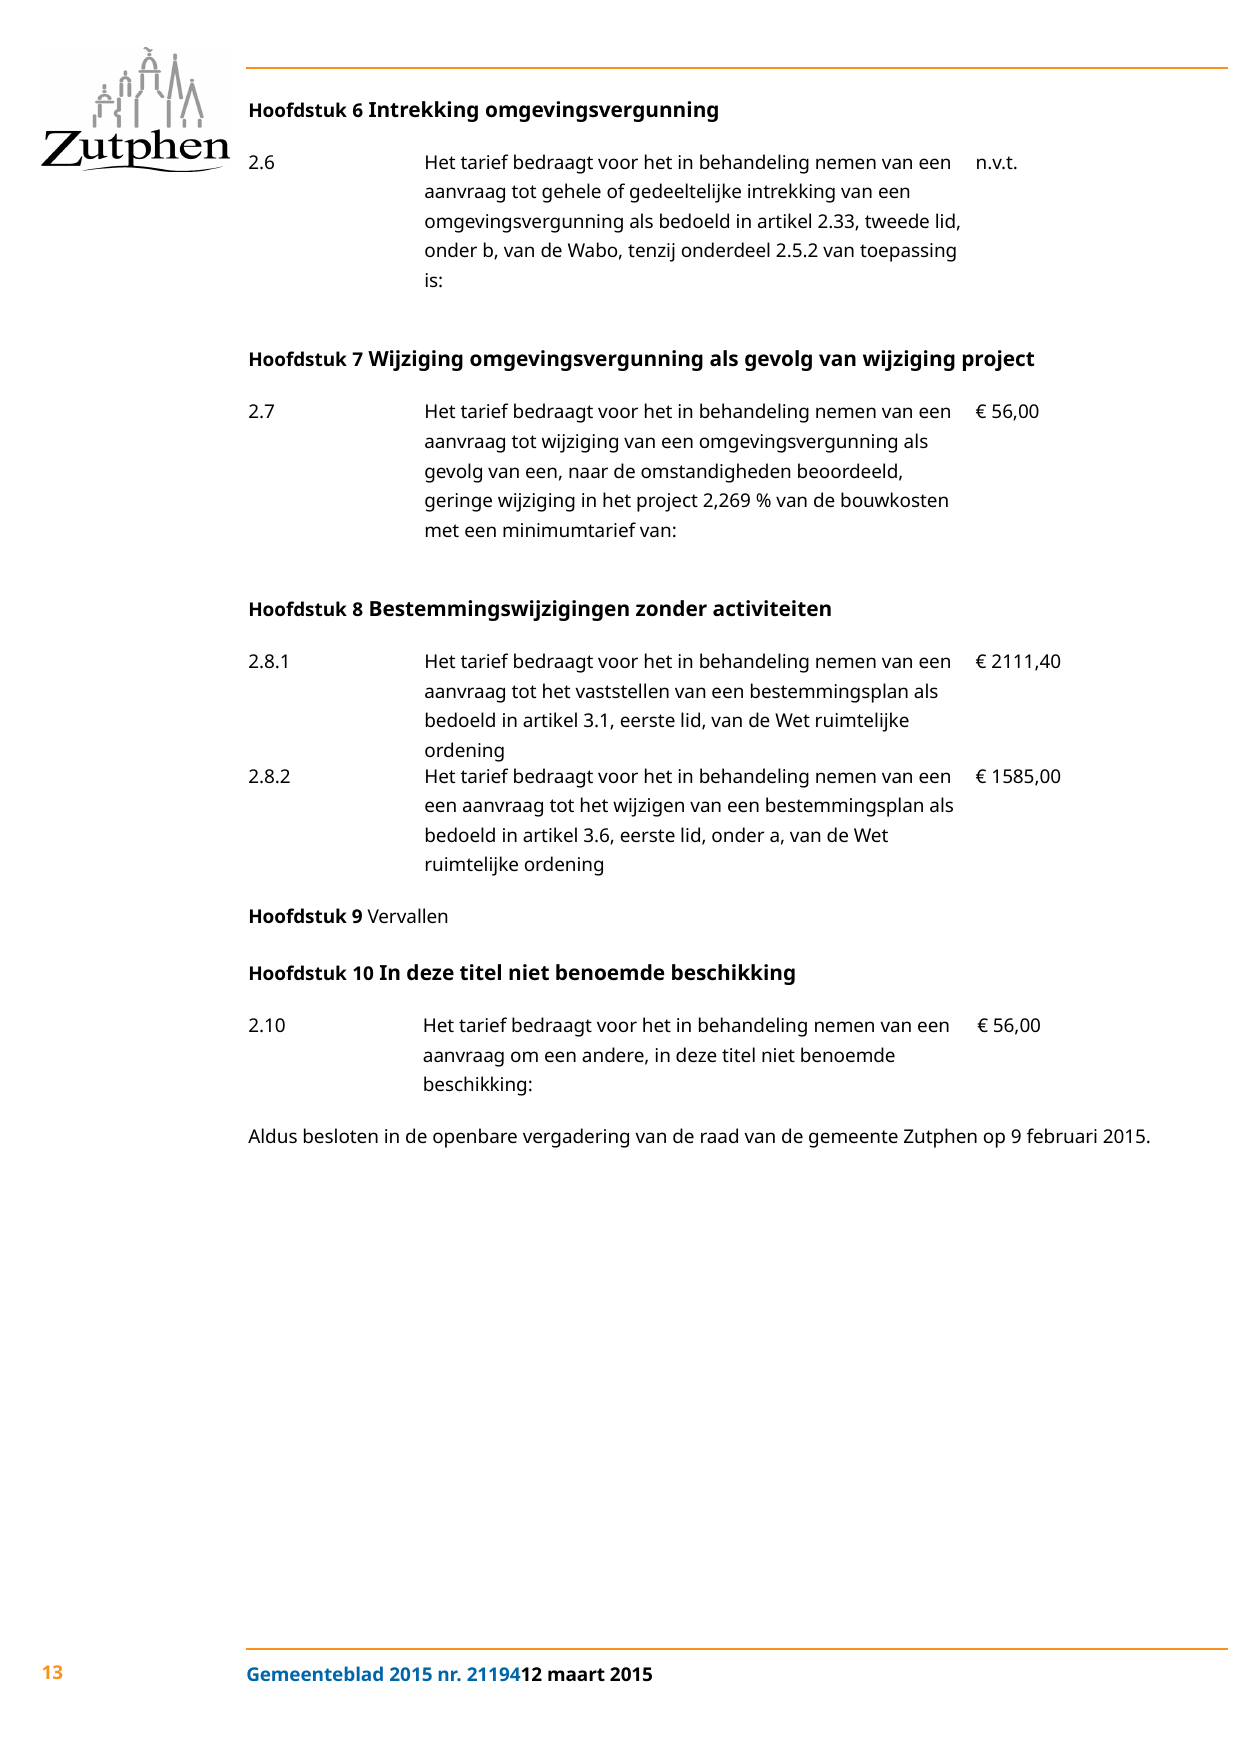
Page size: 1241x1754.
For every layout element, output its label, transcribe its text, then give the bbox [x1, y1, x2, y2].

table_header Het tarief bedraagt voor het in behandeling nemen van een aanvraag tot gehele of gedeeltelijke intrekking van een omgevingsvergunning als bedoeld in artikel 2.33, tweede lid, onder b, van de Wabo, tenzij onderdeel 2.5.2 van toepassing is: [424, 149, 975, 293]
table_header 2.7 [248, 399, 424, 543]
table_header n.v.t. [975, 149, 1152, 293]
table_cell 2.8.2 [248, 763, 424, 877]
table_header 2.10 [248, 1013, 423, 1097]
table_header € 56,00 [975, 399, 1152, 543]
table_header € 56,00 [977, 1013, 1152, 1097]
text Aldus besloten in de openbare vergadering van de raad van de gemeente Zutphen op 9 februari 2015. [248, 1123, 1152, 1149]
table_header Het tarief bedraagt voor het in behandeling nemen van een aanvraag om een andere, in deze titel niet benoemde beschikking: [423, 1013, 977, 1097]
text Hoofdstuk 8 Bestemmingswijzigingen zonder activiteiten [248, 594, 1152, 623]
text Hoofdstuk 9 Vervallen [248, 903, 1152, 929]
text Hoofdstuk 10 In deze titel niet benoemde beschikking [248, 958, 1152, 987]
table_cell € 1585,00 [975, 763, 1152, 877]
table_cell Het tarief bedraagt voor het in behandeling nemen van een een aanvraag tot het wijzigen van een bestemmingsplan als bedoeld in artikel 3.6, eerste lid, onder a, van de Wet ruimtelijke ordening [424, 763, 975, 877]
table_header Het tarief bedraagt voor het in behandeling nemen van een aanvraag tot wijziging van een omgevingsvergunning als gevolg van een, naar de omstandigheden beoordeeld, geringe wijziging in het project 2,269 % van de bouwkosten met een minimumtarief van: [424, 399, 975, 543]
text Hoofdstuk 6 Intrekking omgevingsvergunning [248, 95, 1152, 123]
table_header 2.8.1 [248, 648, 424, 763]
table_header 2.6 [248, 149, 424, 293]
picture [41, 47, 231, 172]
table_header Het tarief bedraagt voor het in behandeling nemen van een aanvraag tot het vaststellen van een bestemmingsplan als bedoeld in artikel 3.1, eerste lid, van de Wet ruimtelijke ordening [424, 648, 975, 763]
text Hoofdstuk 7 Wijziging omgevingsvergunning als gevolg van wijziging project [248, 344, 1152, 373]
table_header € 2111,40 [975, 648, 1152, 763]
